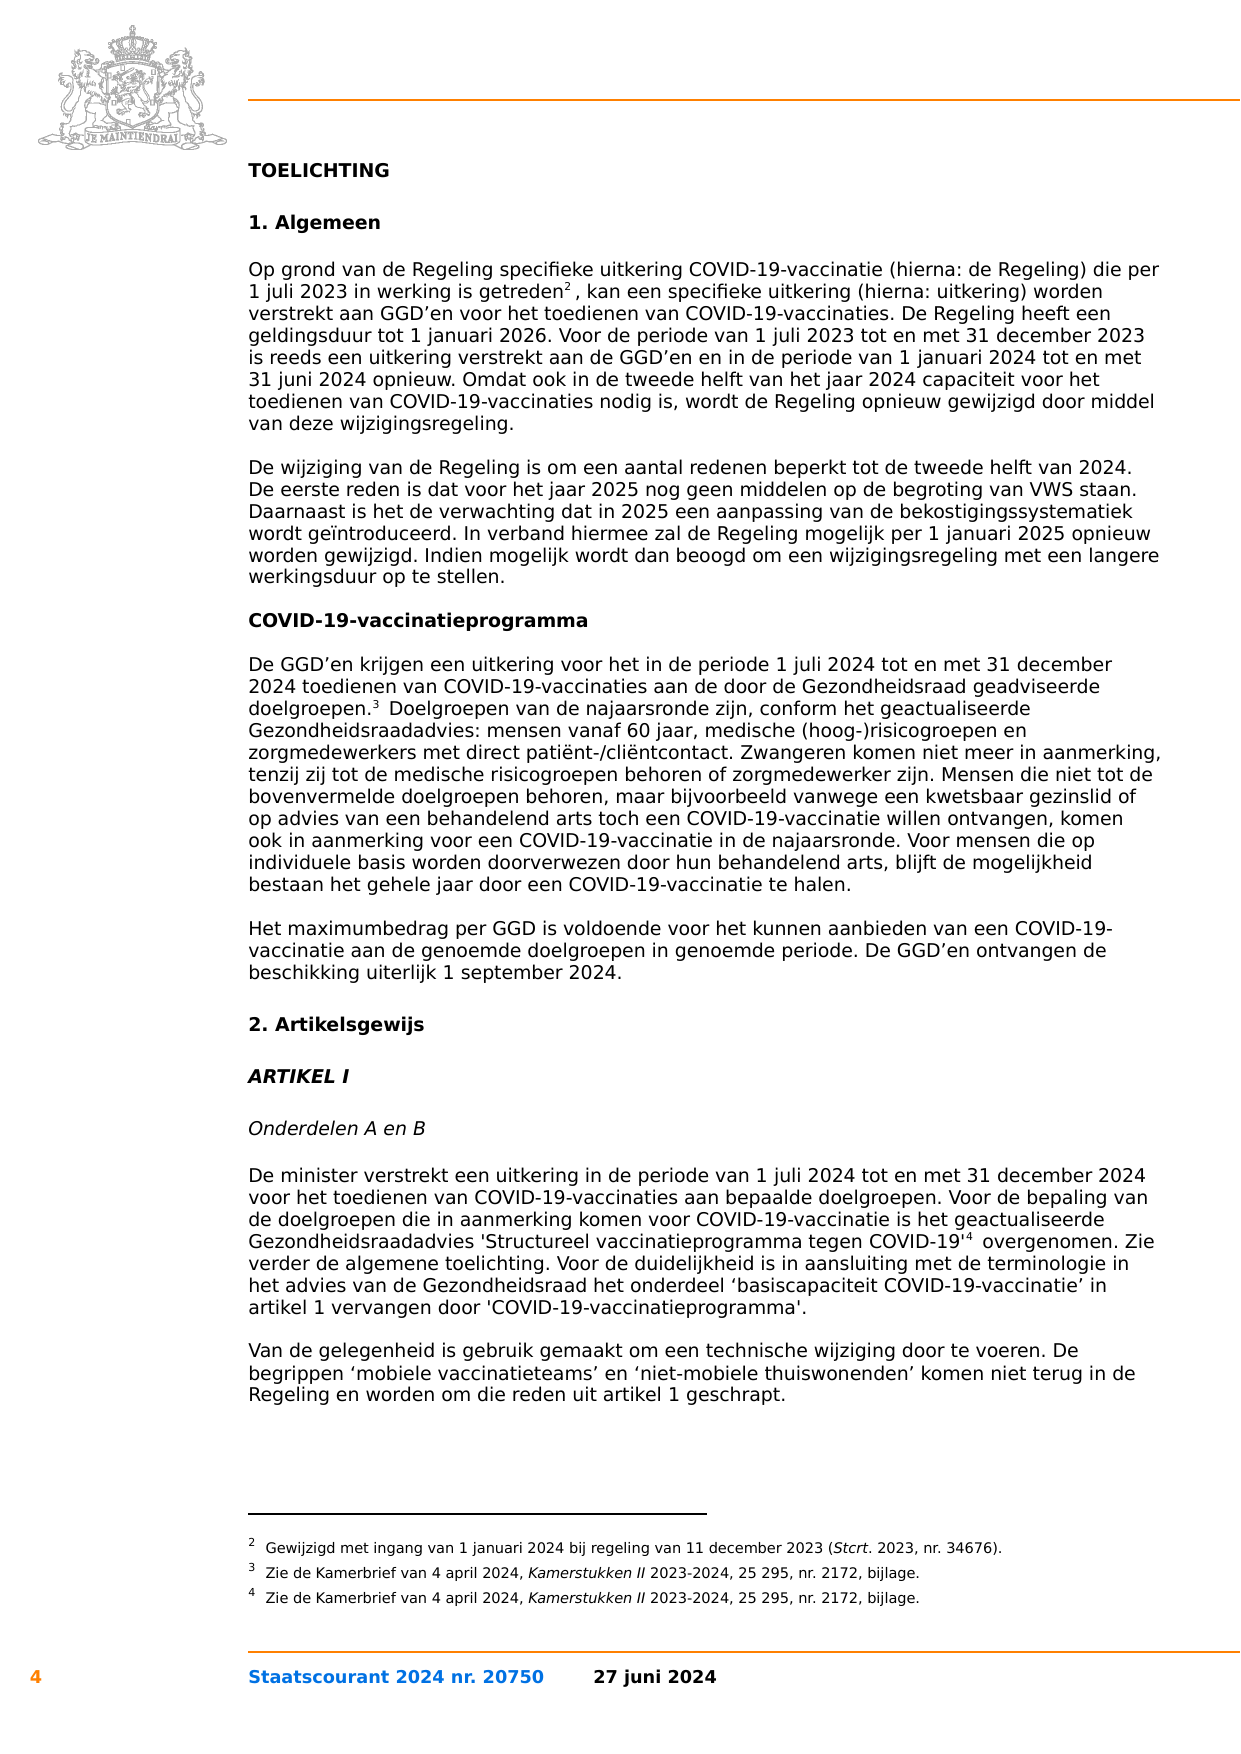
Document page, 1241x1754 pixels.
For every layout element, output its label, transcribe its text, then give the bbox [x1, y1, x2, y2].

subtitle ARTIKEL I [248, 1066, 1163, 1088]
subtitle TOELICHTING [248, 160, 1163, 182]
text De GGD’en krijgen een uitkering voor het in de periode 1 juli 2024 tot en met 31 december 2024 toedienen van COVID-19-vaccinaties aan de door de Gezondheidsraad geadviseerde doelgroepen. Doelgroepen van de najaarsronde zijn, conform het geactualiseerde Gezondheidsraadadvies: mensen vanaf 60 jaar, medische (hoog-)risicogroepen en zorgmedewerkers met direct patiënt-/cliëntcontact. Zwangeren komen niet meer in aanmerking, tenzij zij tot de medische risicogroepen behoren of zorgmedewerker zijn. Mensen die niet tot de bovenvermelde doelgroepen behoren, maar bijvoorbeeld vanwege een kwetsbaar gezinslid of op advies van een behandelend arts toch een COVID-19-vaccinatie willen ontvangen, komen ook in aanmerking voor een COVID-19-vaccinatie in de najaarsronde. Voor mensen die op individuele basis worden doorverwezen door hun behandelend arts, blijft de mogelijkheid bestaan het gehele jaar door een COVID-19-vaccinatie te halen. [248, 654, 1163, 896]
text Zie de Kamerbrief van 4 april 2024, Kamerstukken II 2023-2024, 25 295, nr. 2172, bijlage. [248, 1586, 1163, 1608]
subtitle COVID-19-vaccinatieprogramma [248, 610, 1163, 632]
picture [38, 25, 227, 150]
text Zie de Kamerbrief van 4 april 2024, Kamerstukken II 2023-2024, 25 295, nr. 2172, bijlage. [248, 1561, 1163, 1583]
text Van de gelegenheid is gebruik gemaakt om een technische wijziging door te voeren. De begrippen ‘mobiele vaccinatieteams’ en ‘niet-mobiele thuiswonenden’ komen niet terug in de Regeling en worden om die reden uit artikel 1 geschrapt. [248, 1340, 1163, 1406]
subtitle Onderdelen A en B [248, 1118, 1163, 1140]
text Gewijzigd met ingang van 1 januari 2024 bij regeling van 11 december 2023 (Stcrt. 2023, nr. 34676). [248, 1536, 1163, 1558]
text Het maximumbedrag per GGD is voldoende voor het kunnen aanbieden van een COVID-19-vaccinatie aan de genoemde doelgroepen in genoemde periode. De GGD’en ontvangen de beschikking uiterlijk 1 september 2024. [248, 918, 1163, 984]
text De minister verstrekt een uitkering in de periode van 1 juli 2024 tot en met 31 december 2024 voor het toedienen van COVID-19-vaccinaties aan bepaalde doelgroepen. Voor de bepaling van de doelgroepen die in aanmerking komen voor COVID-19-vaccinatie is het geactualiseerde Gezondheidsraadadvies 'Structureel vaccinatieprogramma tegen COVID-19' overgenomen. Zie verder de algemene toelichting. Voor de duidelijkheid is in aansluiting met de terminologie in het advies van de Gezondheidsraad het onderdeel ‘basiscapaciteit COVID-19-vaccinatie’ in artikel 1 vervangen door 'COVID-19-vaccinatieprogramma'. [248, 1165, 1163, 1318]
text Op grond van de Regeling specifieke uitkering COVID-19-vaccinatie (hierna: de Regeling) die per 1 juli 2023 in werking is getreden, kan een specifieke uitkering (hierna: uitkering) worden verstrekt aan GGD’en voor het toedienen van COVID-19-vaccinaties. De Regeling heeft een geldingsduur tot 1 januari 2026. Voor de periode van 1 juli 2023 tot en met 31 december 2023 is reeds een uitkering verstrekt aan de GGD’en en in de periode van 1 januari 2024 tot en met 31 juni 2024 opnieuw. Omdat ook in de tweede helft van het jaar 2024 capaciteit voor het toedienen van COVID-19-vaccinaties nodig is, wordt de Regeling opnieuw gewijzigd door middel van deze wijzigingsregeling. [248, 259, 1163, 435]
subtitle 1. Algemeen [248, 212, 1163, 234]
subtitle 2. Artikelsgewijs [248, 1014, 1163, 1036]
text De wijziging van de Regeling is om een aantal redenen beperkt tot de tweede helft van 2024. De eerste reden is dat voor het jaar 2025 nog geen middelen op de begroting van VWS staan. Daarnaast is het de verwachting dat in 2025 een aanpassing van de bekostigingssystematiek wordt geïntroduceerd. In verband hiermee zal de Regeling mogelijk per 1 januari 2025 opnieuw worden gewijzigd. Indien mogelijk wordt dan beoogd om een wijzigingsregeling met een langere werkingsduur op te stellen. [248, 457, 1163, 588]
